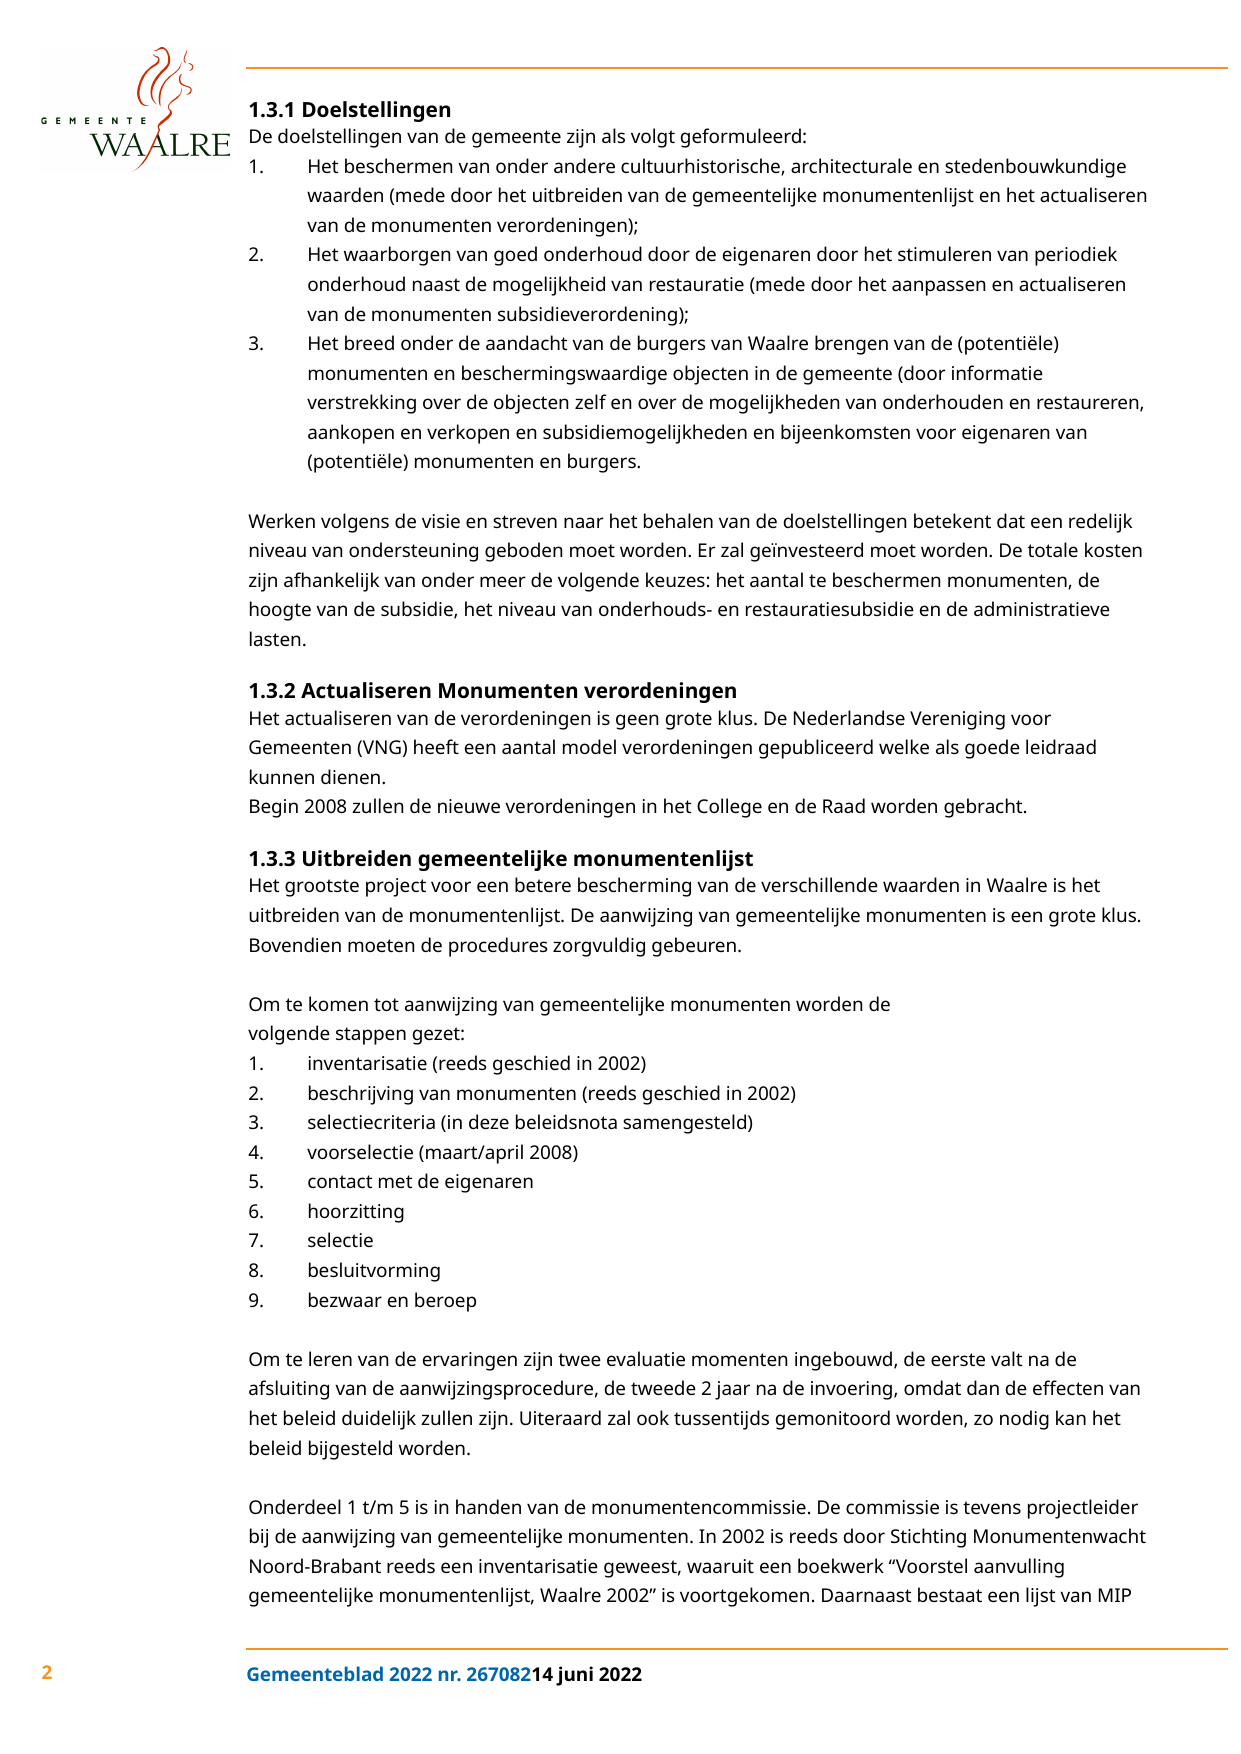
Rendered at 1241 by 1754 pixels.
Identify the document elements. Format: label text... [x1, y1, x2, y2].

text Om te komen tot aanwijzing van gemeentelijke monumenten worden de [248, 991, 1152, 1017]
list Het waarborgen van goed onderhoud door de eigenaren door het stimuleren van periodiek onderhoud naast de mogelijkheid van restauratie (mede door het aanpassen en actualiseren van de monumenten subsidieverordening); [248, 242, 1152, 326]
text 1.3.1 Doelstellingen [248, 95, 1152, 123]
list selectie [248, 1228, 1152, 1253]
text Onderdeel 1 t/m 5 is in handen van de monumentencommissie. De commissie is tevens projectleider bij de aanwijzing van gemeentelijke monumenten. In 2002 is reeds door Stichting Monumentenwacht Noord-Brabant reeds een inventarisatie geweest, waaruit een boekwerk “Voorstel aanvulling gemeentelijke monumentenlijst, Waalre 2002” is voortgekomen. Daarnaast bestaat een lijst van MIP [248, 1494, 1152, 1608]
text Het actualiseren van de verordeningen is geen grote klus. De Nederlandse Vereniging voor Gemeenten (VNG) heeft een aantal model verordeningen gepubliceerd welke als goede leidraad kunnen dienen. [248, 705, 1152, 790]
text Begin 2008 zullen de nieuwe verordeningen in het College en de Raad worden gebracht. [248, 794, 1152, 819]
list contact met de eigenaren [248, 1168, 1152, 1194]
text Om te leren van de ervaringen zijn twee evaluatie momenten ingebouwd, de eerste valt na de afsluiting van de aanwijzingsprocedure, de tweede 2 jaar na de invoering, omdat dan de effecten van het beleid duidelijk zullen zijn. Uiteraard zal ook tussentijds gemonitoord worden, zo nodig kan het beleid bijgesteld worden. [248, 1346, 1152, 1460]
list Het breed onder de aandacht van de burgers van Waalre brengen van de (potentiële) monumenten en beschermingswaardige objecten in de gemeente (door informatie verstrekking over de objecten zelf en over de mogelijkheden van onderhouden en restaureren, aankopen en verkopen en subsidiemogelijkheden en bijeenkomsten voor eigenaren van (potentiële) monumenten en burgers. [248, 330, 1152, 474]
picture [41, 47, 231, 172]
text 1.3.2 Actualiseren Monumenten verordeningen [248, 677, 1152, 705]
list hoorzitting [248, 1198, 1152, 1224]
text De doelstellingen van de gemeente zijn als volgt geformuleerd: [248, 123, 1152, 149]
text 1.3.3 Uitbreiden gemeentelijke monumentenlijst [248, 844, 1152, 873]
text Het grootste project voor een betere bescherming van de verschillende waarden in Waalre is het uitbreiden van de monumentenlijst. De aanwijzing van gemeentelijke monumenten is een grote klus. Bovendien moeten de procedures zorgvuldig gebeuren. [248, 873, 1152, 957]
list beschrijving van monumenten (reeds geschied in 2002) [248, 1080, 1152, 1105]
list Het beschermen van onder andere cultuurhistorische, architecturale en stedenbouwkundige waarden (mede door het uitbreiden van de gemeentelijke monumentenlijst en het actualiseren van de monumenten verordeningen); [248, 153, 1152, 238]
list selectiecriteria (in deze beleidsnota samengesteld) [248, 1109, 1152, 1135]
text volgende stappen gezet: [248, 1021, 1152, 1046]
text Werken volgens de visie en streven naar het behalen van de doelstellingen betekent dat een redelijk niveau van ondersteuning geboden moet worden. Er zal geïnvesteerd moet worden. De totale kosten zijn afhankelijk van onder meer de volgende keuzes: het aantal te beschermen monumenten, de hoogte van de subsidie, het niveau van onderhouds- en restauratiesubsidie en de administratieve lasten. [248, 508, 1152, 652]
list bezwaar en beroep [248, 1287, 1152, 1312]
list inventarisatie (reeds geschied in 2002) [248, 1050, 1152, 1076]
list voorselectie (maart/april 2008) [248, 1139, 1152, 1164]
list besluitvorming [248, 1257, 1152, 1283]
